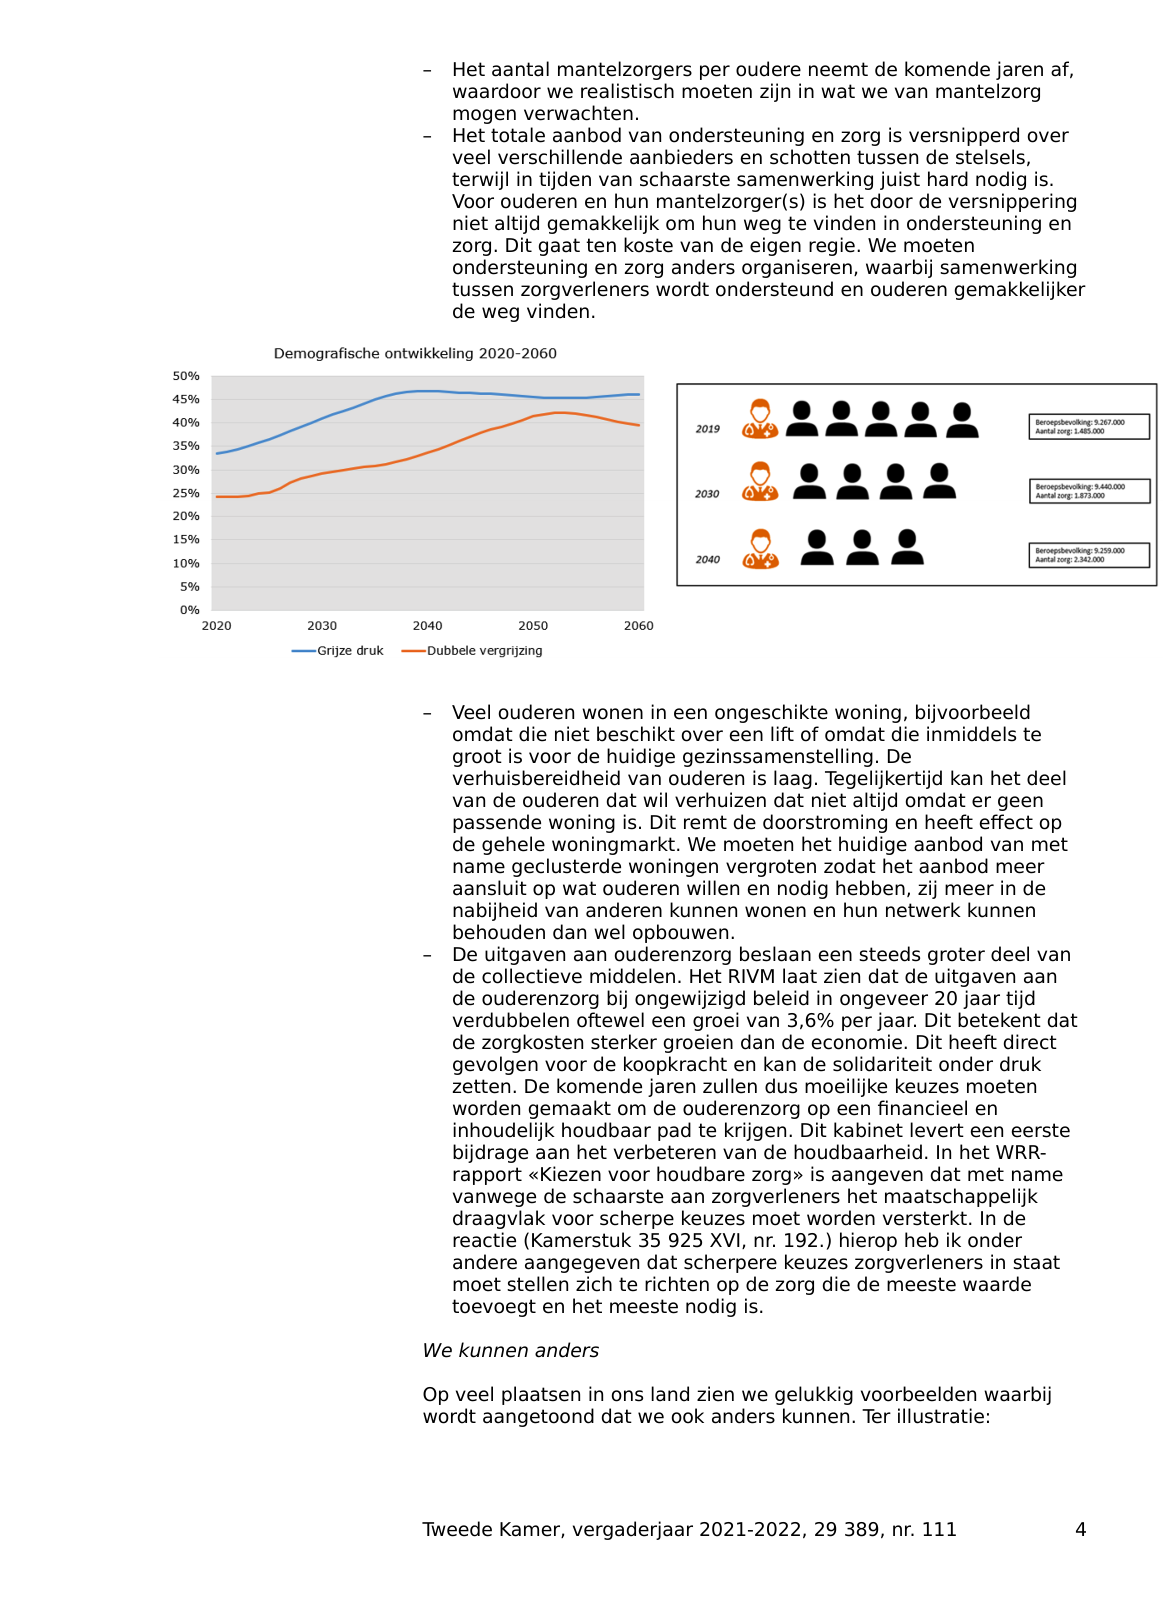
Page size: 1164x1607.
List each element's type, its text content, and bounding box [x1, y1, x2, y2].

text Op veel plaatsen in ons land zien we gelukkig voorbeelden waarbij wordt aangetoond dat we ook anders kunnen. Ter illustratie: [422, 1384, 1087, 1428]
text – De uitgaven aan ouderenzorg beslaan een steeds groter deel van de collectieve middelen. Het RIVM laat zien dat de uitgaven aan de ouderenzorg bij ongewijzigd beleid in ongeveer 20 jaar tijd verdubbelen oftewel een groei van 3,6% per jaar. Dit betekent dat de zorgkosten sterker groeien dan de economie. Dit heeft direct gevolgen voor de koopkracht en kan de solidariteit onder druk zetten. De komende jaren zullen dus moeilijke keuzes moeten worden gemaakt om de ouderenzorg op een financieel en inhoudelijk houdbaar pad te krijgen. Dit kabinet levert een eerste bijdrage aan het verbeteren van de houdbaarheid. In het WRR-rapport «Kiezen voor houdbare zorg» is aangeven dat met name vanwege de schaarste aan zorgverleners het maatschappelijk draagvlak voor scherpe keuzes moet worden versterkt. In de reactie (Kamerstuk 35 925 XVI, nr. 192.) hierop heb ik onder andere aangegeven dat scherpere keuzes zorgverleners in staat moet stellen zich te richten op de zorg die de meeste waarde toevoegt en het meeste nodig is. [422, 944, 1087, 1318]
picture [159, 345, 1164, 658]
text – Het aantal mantelzorgers per oudere neemt de komende jaren af, waardoor we realistisch moeten zijn in wat we van mantelzorg mogen verwachten. [422, 59, 1087, 125]
text – Veel ouderen wonen in een ongeschikte woning, bijvoorbeeld omdat die niet beschikt over een lift of omdat die inmiddels te groot is voor de huidige gezinssamenstelling. De verhuisbereidheid van ouderen is laag. Tegelijkertijd kan het deel van de ouderen dat wil verhuizen dat niet altijd omdat er geen passende woning is. Dit remt de doorstroming en heeft effect op de gehele woningmarkt. We moeten het huidige aanbod van met name geclusterde woningen vergroten zodat het aanbod meer aansluit op wat ouderen willen en nodig hebben, zij meer in de nabijheid van anderen kunnen wonen en hun netwerk kunnen behouden dan wel opbouwen. [422, 702, 1087, 944]
text – Het totale aanbod van ondersteuning en zorg is versnipperd over veel verschillende aanbieders en schotten tussen de stelsels, terwijl in tijden van schaarste samenwerking juist hard nodig is. Voor ouderen en hun mantelzorger(s) is het door de versnippering niet altijd gemakkelijk om hun weg te vinden in ondersteuning en zorg. Dit gaat ten koste van de eigen regie. We moeten ondersteuning en zorg anders organiseren, waarbij samenwerking tussen zorgverleners wordt ondersteund en ouderen gemakkelijker de weg vinden. [422, 125, 1087, 323]
subtitle We kunnen anders [422, 1340, 1087, 1362]
